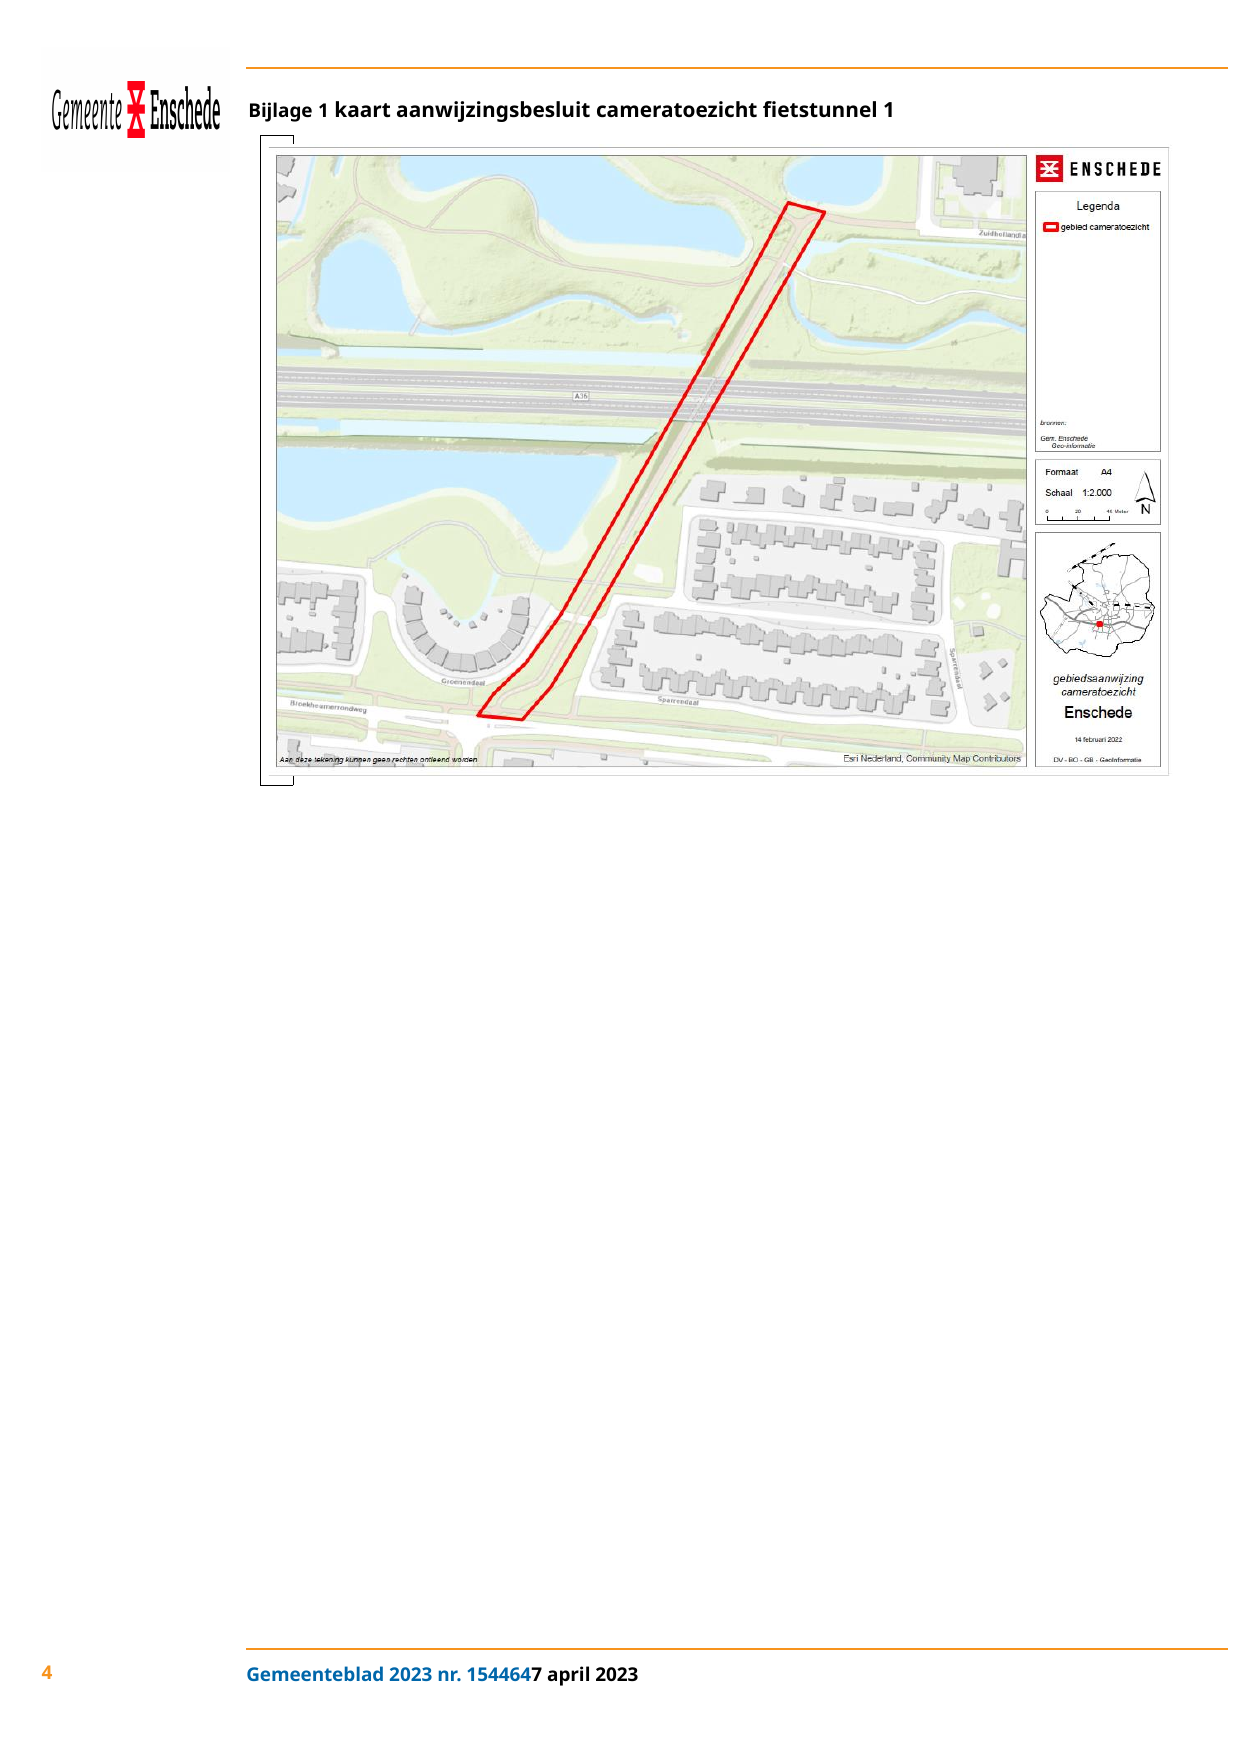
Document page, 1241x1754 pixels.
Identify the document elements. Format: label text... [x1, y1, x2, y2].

picture [41, 47, 231, 172]
text Bijlage 1 kaart aanwijzingsbesluit cameratoezicht fietstunnel 1 [248, 95, 1152, 123]
picture [268, 144, 1173, 776]
